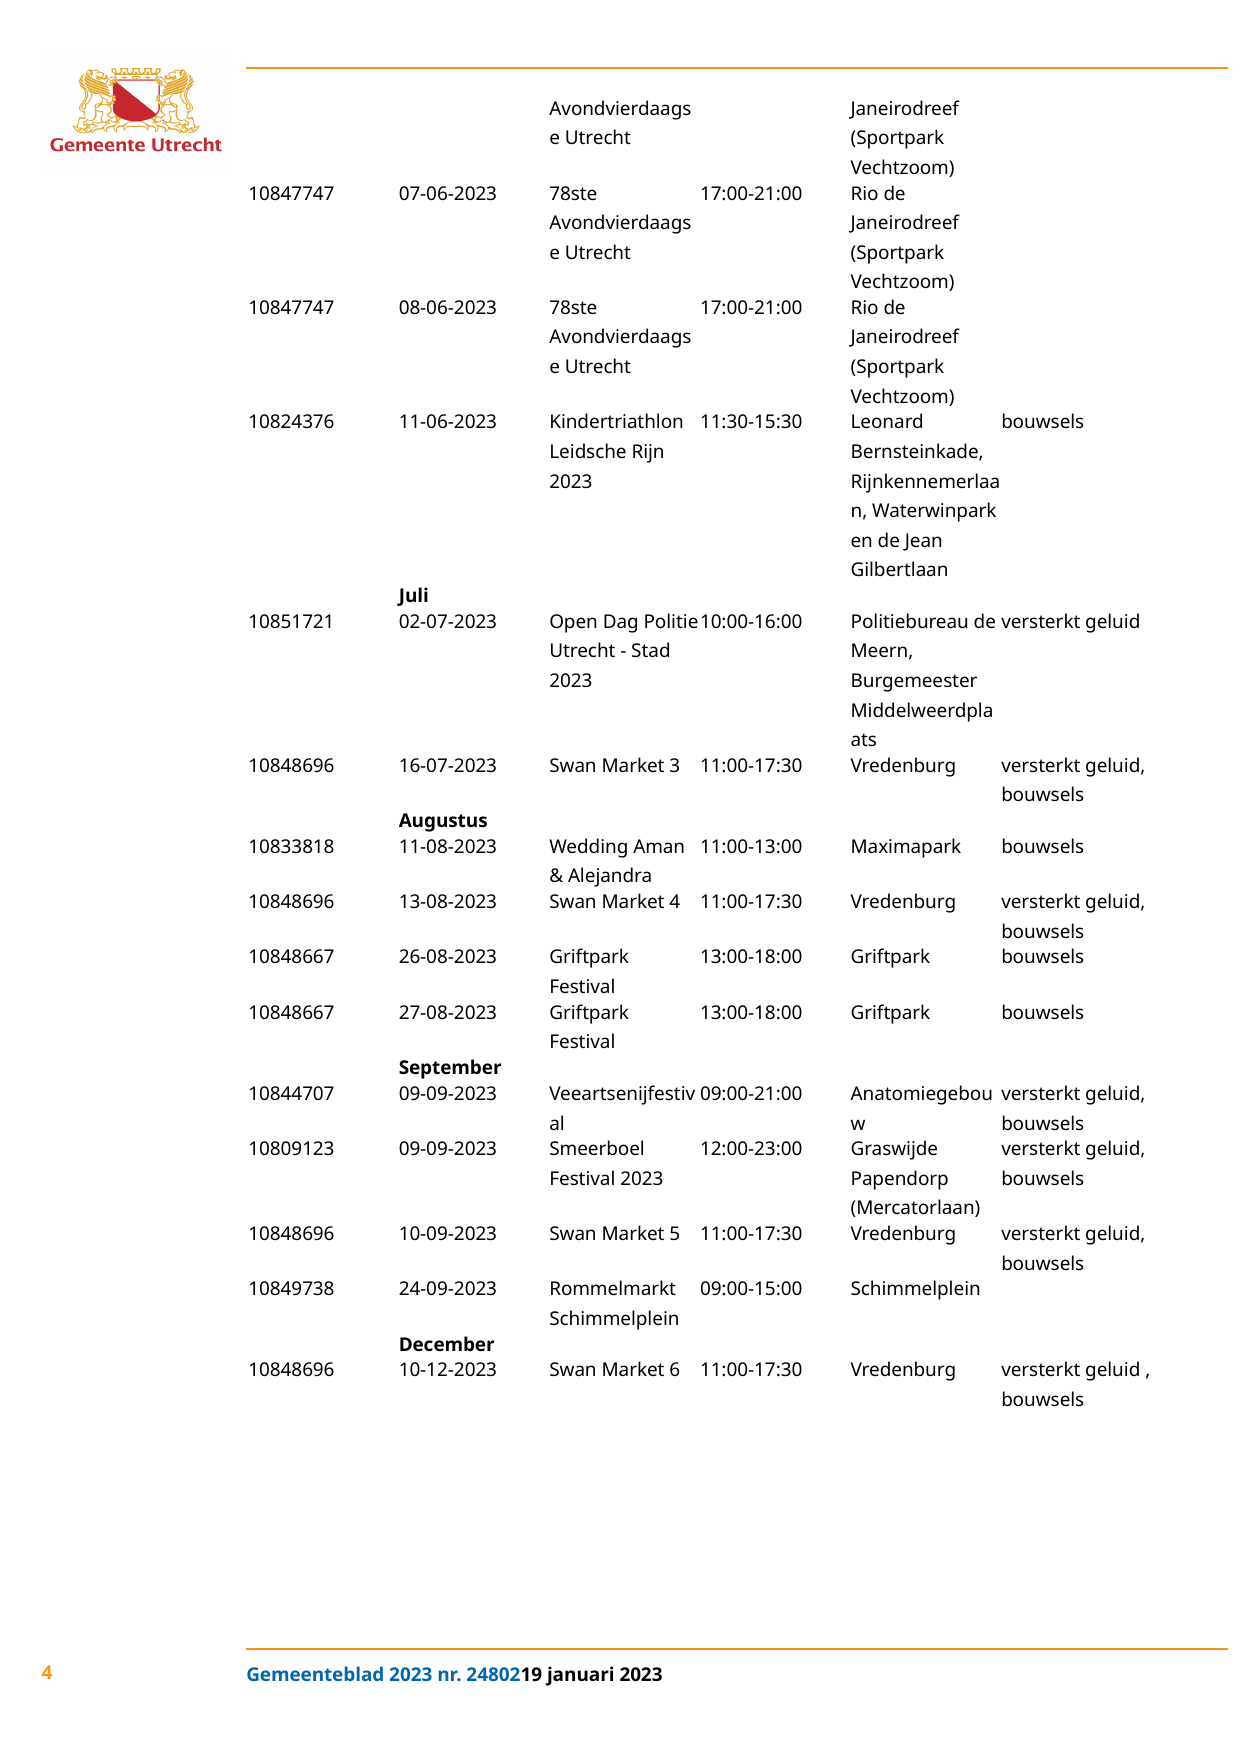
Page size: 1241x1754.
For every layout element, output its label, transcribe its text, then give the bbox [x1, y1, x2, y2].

table_cell [700, 582, 850, 608]
table_cell Janeirodreef (Sportpark Vechtzoom) [850, 95, 1001, 180]
table_cell [1001, 1276, 1152, 1331]
table_cell 09-09-2023 [399, 1080, 549, 1135]
table_cell [549, 808, 700, 833]
table_cell 11:00-13:00 [700, 833, 850, 888]
table_cell 10844707 [248, 1080, 398, 1135]
table_cell 11:00-17:30 [700, 1220, 850, 1276]
table_cell versterkt geluid [1001, 608, 1152, 752]
table_cell Swan Market 5 [549, 1220, 700, 1276]
table_cell Griftpark Festival [549, 944, 700, 999]
table_cell 17:00-21:00 [700, 294, 850, 409]
table_cell Anatomiegebouw [850, 1080, 1001, 1135]
table_cell Vredenburg [850, 889, 1001, 944]
table_cell 09-09-2023 [399, 1135, 549, 1220]
table_cell Juli [399, 582, 549, 608]
table_cell 10809123 [248, 1135, 398, 1220]
picture [41, 47, 231, 172]
table_cell 13-08-2023 [399, 889, 549, 944]
table_cell Maximapark [850, 833, 1001, 888]
table_cell 11-06-2023 [399, 409, 549, 582]
table_cell 10848696 [248, 752, 398, 807]
table_cell 11:00-17:30 [700, 752, 850, 807]
table_cell Rio de Janeirodreef (Sportpark Vechtzoom) [850, 294, 1001, 409]
table_cell versterkt geluid, bouwsels [1001, 752, 1152, 807]
table_cell 10848696 [248, 1220, 398, 1276]
table_cell Smeerboel Festival 2023 [549, 1135, 700, 1220]
table_cell [700, 808, 850, 833]
table_cell 10848696 [248, 1357, 398, 1412]
table_cell versterkt geluid , bouwsels [1001, 1357, 1152, 1412]
table_cell Augustus [399, 808, 549, 833]
table_cell bouwsels [1001, 833, 1152, 888]
table_cell 10:00-16:00 [700, 608, 850, 752]
table_cell 10847747 [248, 180, 398, 294]
table_cell 08-06-2023 [399, 294, 549, 409]
table_cell Politiebureau de Meern, Burgemeester Middelweerdplaats [850, 608, 1001, 752]
table_cell 13:00-18:00 [700, 944, 850, 999]
table_cell [850, 1331, 1001, 1357]
table_cell 07-06-2023 [399, 180, 549, 294]
table_cell [549, 1331, 700, 1357]
table_cell 12:00-23:00 [700, 1135, 850, 1220]
table_cell Swan Market 3 [549, 752, 700, 807]
table_cell Swan Market 6 [549, 1357, 700, 1412]
table_cell 10-09-2023 [399, 1220, 549, 1276]
table_cell Avondvierdaagse Utrecht [549, 95, 700, 180]
table_cell 10848667 [248, 944, 398, 999]
table_cell 13:00-18:00 [700, 999, 850, 1054]
table_cell Griftpark [850, 999, 1001, 1054]
table_cell 09:00-15:00 [700, 1276, 850, 1331]
table_cell September [399, 1054, 549, 1080]
table_cell [248, 808, 398, 833]
table_cell [1001, 808, 1152, 833]
table_cell Wedding Aman & Alejandra [549, 833, 700, 888]
table_cell bouwsels [1001, 944, 1152, 999]
table_cell [248, 1054, 398, 1080]
table_cell [850, 1054, 1001, 1080]
table_cell versterkt geluid, bouwsels [1001, 1080, 1152, 1135]
table_cell 10824376 [248, 409, 398, 582]
table_cell 10849738 [248, 1276, 398, 1331]
table_cell 11:00-17:30 [700, 1357, 850, 1412]
table_cell [1001, 1054, 1152, 1080]
table_cell [850, 808, 1001, 833]
table_cell Swan Market 4 [549, 889, 700, 944]
table_cell [700, 95, 850, 180]
table_cell 17:00-21:00 [700, 180, 850, 294]
table_cell 78ste Avondvierdaagse Utrecht [549, 294, 700, 409]
table_cell bouwsels [1001, 999, 1152, 1054]
table_cell [1001, 95, 1152, 180]
table_cell Veeartsenijfestival [549, 1080, 700, 1135]
table_cell December [399, 1331, 549, 1357]
table_cell 10851721 [248, 608, 398, 752]
table_cell 27-08-2023 [399, 999, 549, 1054]
table_cell [1001, 1331, 1152, 1357]
table_cell Open Dag Politie Utrecht - Stad 2023 [549, 608, 700, 752]
table_cell versterkt geluid, bouwsels [1001, 1220, 1152, 1276]
table_cell Schimmelplein [850, 1276, 1001, 1331]
table_cell 11-08-2023 [399, 833, 549, 888]
table_cell 10-12-2023 [399, 1357, 549, 1412]
table_cell 78ste Avondvierdaagse Utrecht [549, 180, 700, 294]
table_cell versterkt geluid, bouwsels [1001, 1135, 1152, 1220]
table_cell 10848696 [248, 889, 398, 944]
table_cell Griftpark [850, 944, 1001, 999]
table_cell 10833818 [248, 833, 398, 888]
table_cell [549, 1054, 700, 1080]
table_cell [700, 1331, 850, 1357]
table_cell 10848667 [248, 999, 398, 1054]
table_cell Leonard Bernsteinkade, Rijnkennemerlaan, Waterwinpark en de Jean Gilbertlaan [850, 409, 1001, 582]
table_cell [248, 582, 398, 608]
table_cell 24-09-2023 [399, 1276, 549, 1331]
table_cell Rio de Janeirodreef (Sportpark Vechtzoom) [850, 180, 1001, 294]
table_cell [1001, 294, 1152, 409]
table_cell bouwsels [1001, 409, 1152, 582]
table_cell [248, 95, 398, 180]
table_cell 16-07-2023 [399, 752, 549, 807]
table_cell [549, 582, 700, 608]
table_cell Graswijde Papendorp (Mercatorlaan) [850, 1135, 1001, 1220]
table_cell 11:30-15:30 [700, 409, 850, 582]
table_cell Griftpark Festival [549, 999, 700, 1054]
table_cell [850, 582, 1001, 608]
table_cell 11:00-17:30 [700, 889, 850, 944]
table_cell 09:00-21:00 [700, 1080, 850, 1135]
table_cell Vredenburg [850, 752, 1001, 807]
table_cell [399, 95, 549, 180]
table_cell Vredenburg [850, 1220, 1001, 1276]
table_cell Kindertriathlon Leidsche Rijn 2023 [549, 409, 700, 582]
table_cell 02-07-2023 [399, 608, 549, 752]
table_cell versterkt geluid, bouwsels [1001, 889, 1152, 944]
table_cell 10847747 [248, 294, 398, 409]
table_cell Rommelmarkt Schimmelplein [549, 1276, 700, 1331]
table_cell [1001, 582, 1152, 608]
table_cell [248, 1331, 398, 1357]
table_cell Vredenburg [850, 1357, 1001, 1412]
table_cell 26-08-2023 [399, 944, 549, 999]
table_cell [1001, 180, 1152, 294]
table_cell [700, 1054, 850, 1080]
